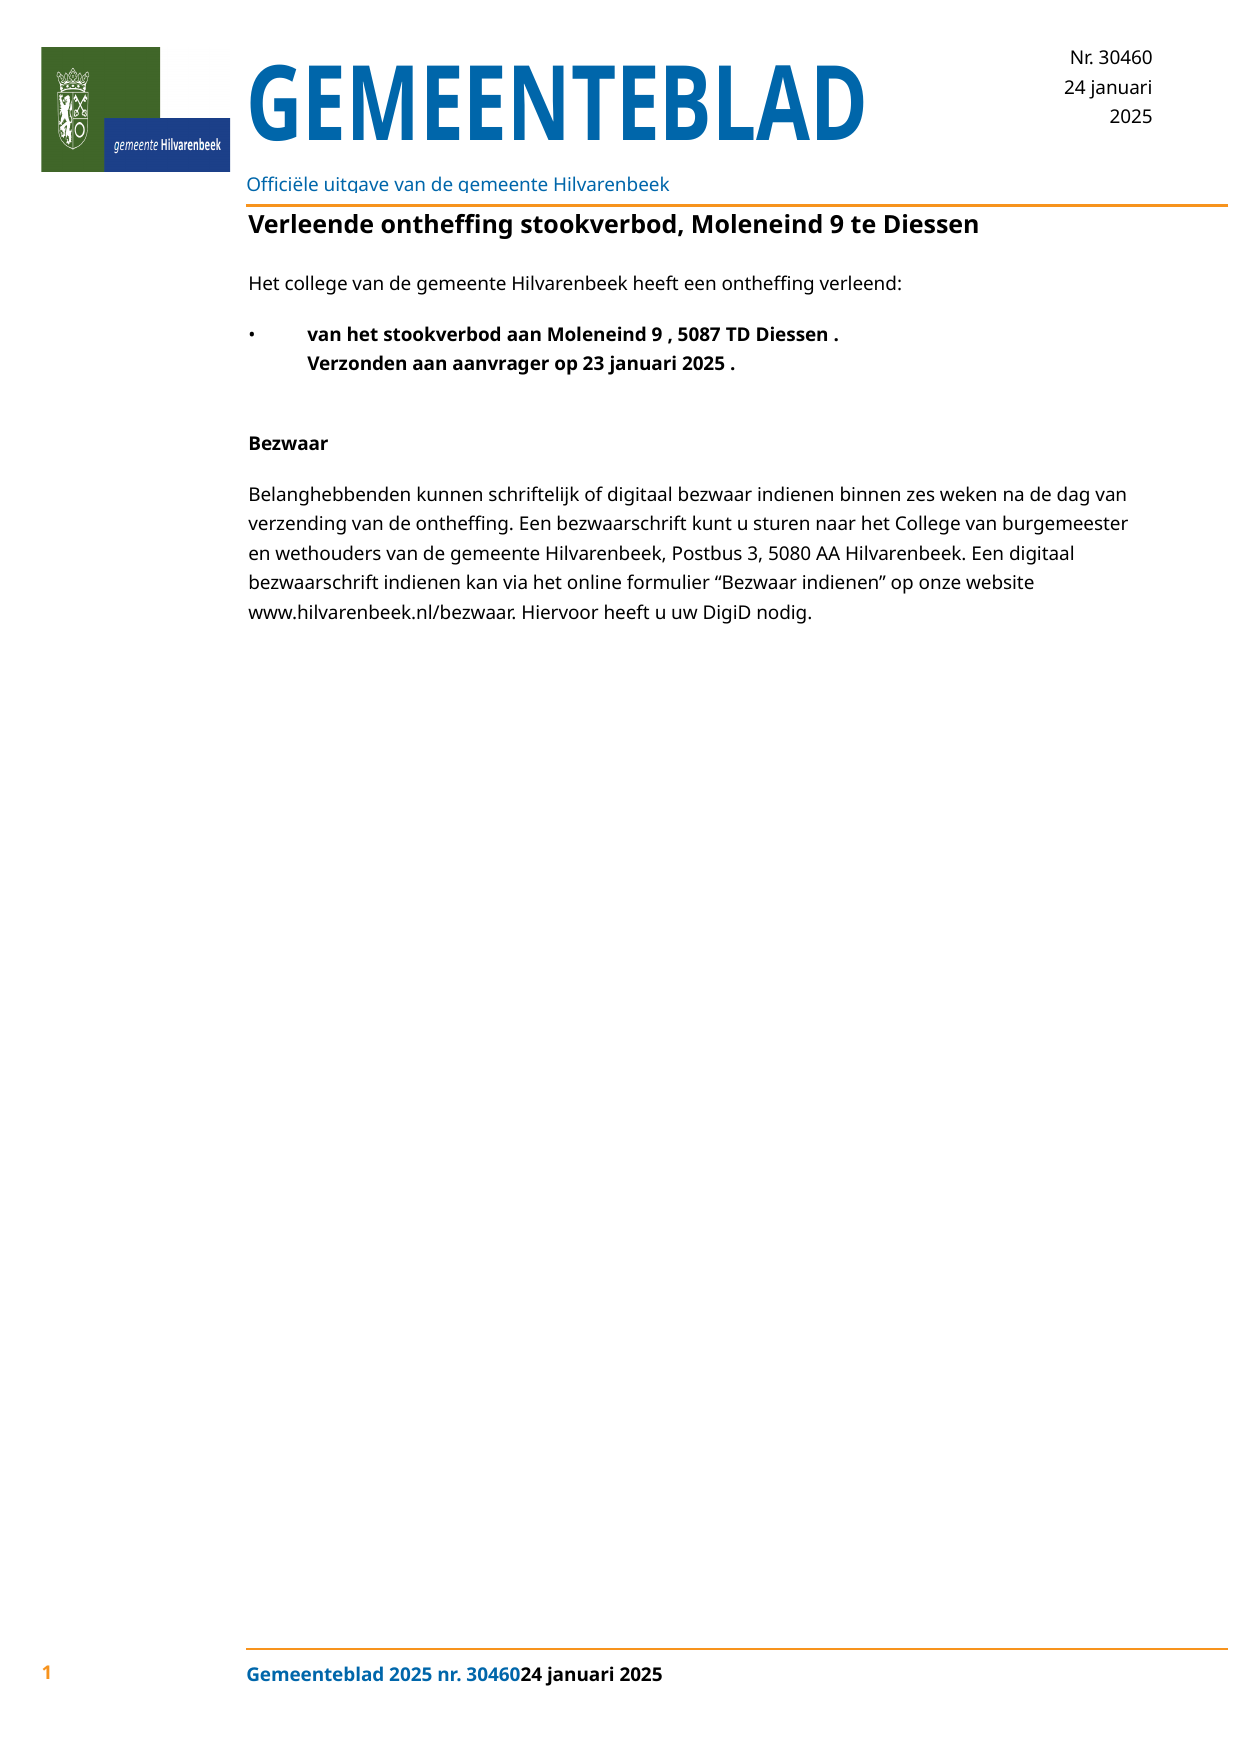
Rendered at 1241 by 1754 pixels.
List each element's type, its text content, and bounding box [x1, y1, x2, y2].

text Het college van de gemeente Hilvarenbeek heeft een ontheffing verleend: [248, 270, 1152, 296]
picture [41, 47, 231, 172]
text Bezwaar [248, 430, 1152, 456]
text Belanghebbenden kunnen schriftelijk of digitaal bezwaar indienen binnen zes weken na de dag van verzending van de ontheffing. Een bezwaarschrift kunt u sturen naar het College van burgemeester en wethouders van de gemeente Hilvarenbeek, Postbus 3, 5080 AA Hilvarenbeek. Een digitaal bezwaarschrift indienen kan via het online formulier “Bezwaar indienen” op onze website www.hilvarenbeek.nl/bezwaar. Hiervoor heeft u uw DigiD nodig. [248, 481, 1152, 625]
list Verzonden aan aanvrager op 23 januari 2025 . [248, 350, 1152, 376]
text Verleende ontheffing stookverbod, Moleneind 9 te Diessen [248, 207, 1152, 241]
list van het stookverbod aan Moleneind 9 , 5087 TD Diessen . [248, 321, 1152, 346]
